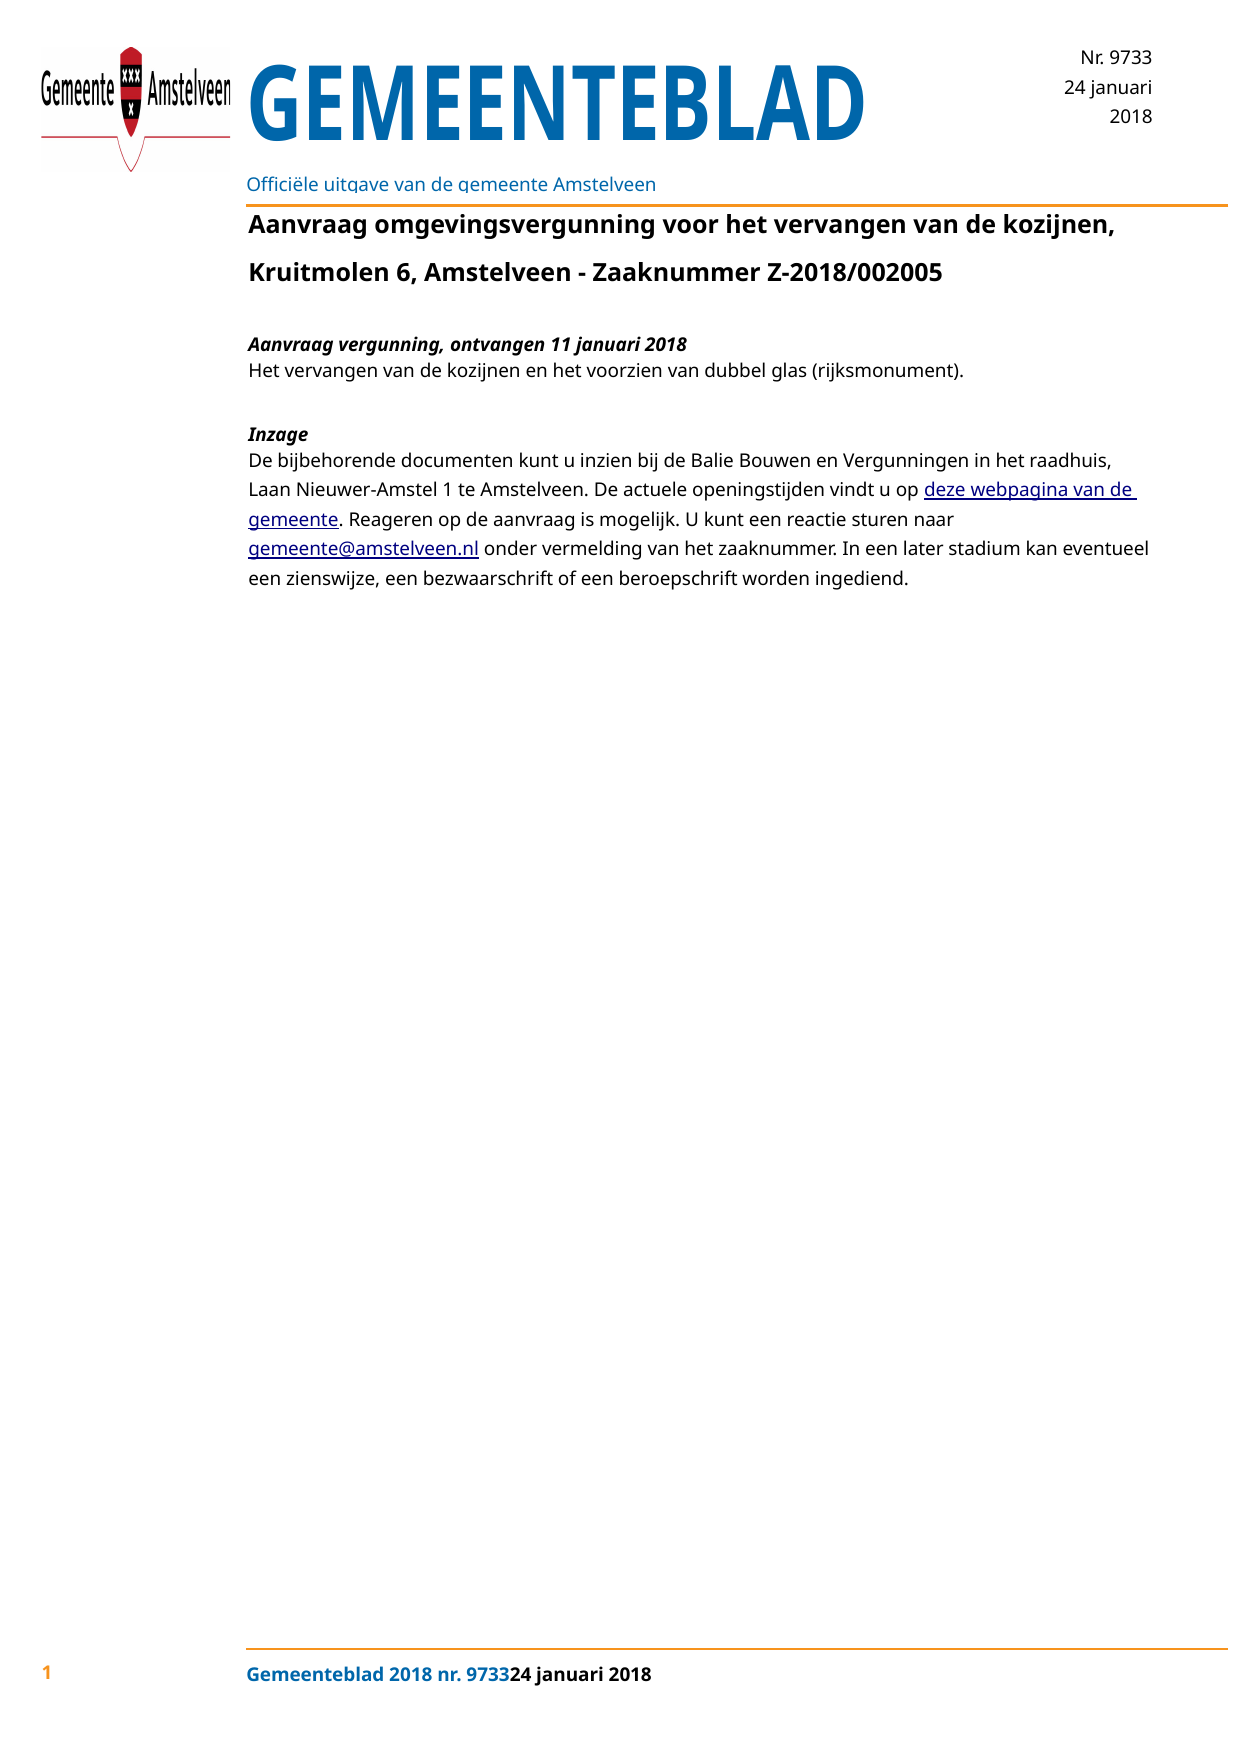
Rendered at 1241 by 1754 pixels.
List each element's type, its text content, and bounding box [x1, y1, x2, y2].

text Aanvraag vergunning, ontvangen 11 januari 2018 [248, 331, 1152, 357]
text Aanvraag omgevingsvergunning voor het vervangen van de kozijnen, Kruitmolen 6, Amstelveen - Zaaknummer Z-2018/002005 [248, 207, 1152, 288]
picture [41, 47, 231, 172]
text Het vervangen van de kozijnen en het voorzien van dubbel glas (rijksmonument). [248, 357, 1152, 383]
text Inzage [248, 421, 1152, 447]
text De bijbehorende documenten kunt u inzien bij de Balie Bouwen en Vergunningen in het raadhuis, Laan Nieuwer-Amstel 1 te Amstelveen. De actuele openingstijden vindt u op deze webpagina van de gemeente. Reageren op de aanvraag is mogelijk. U kunt een reactie sturen naar gemeente@amstelveen.nl onder vermelding van het zaaknummer. In een later stadium kan eventueel een zienswijze, een bezwaarschrift of een beroepschrift worden ingediend. [248, 447, 1152, 591]
